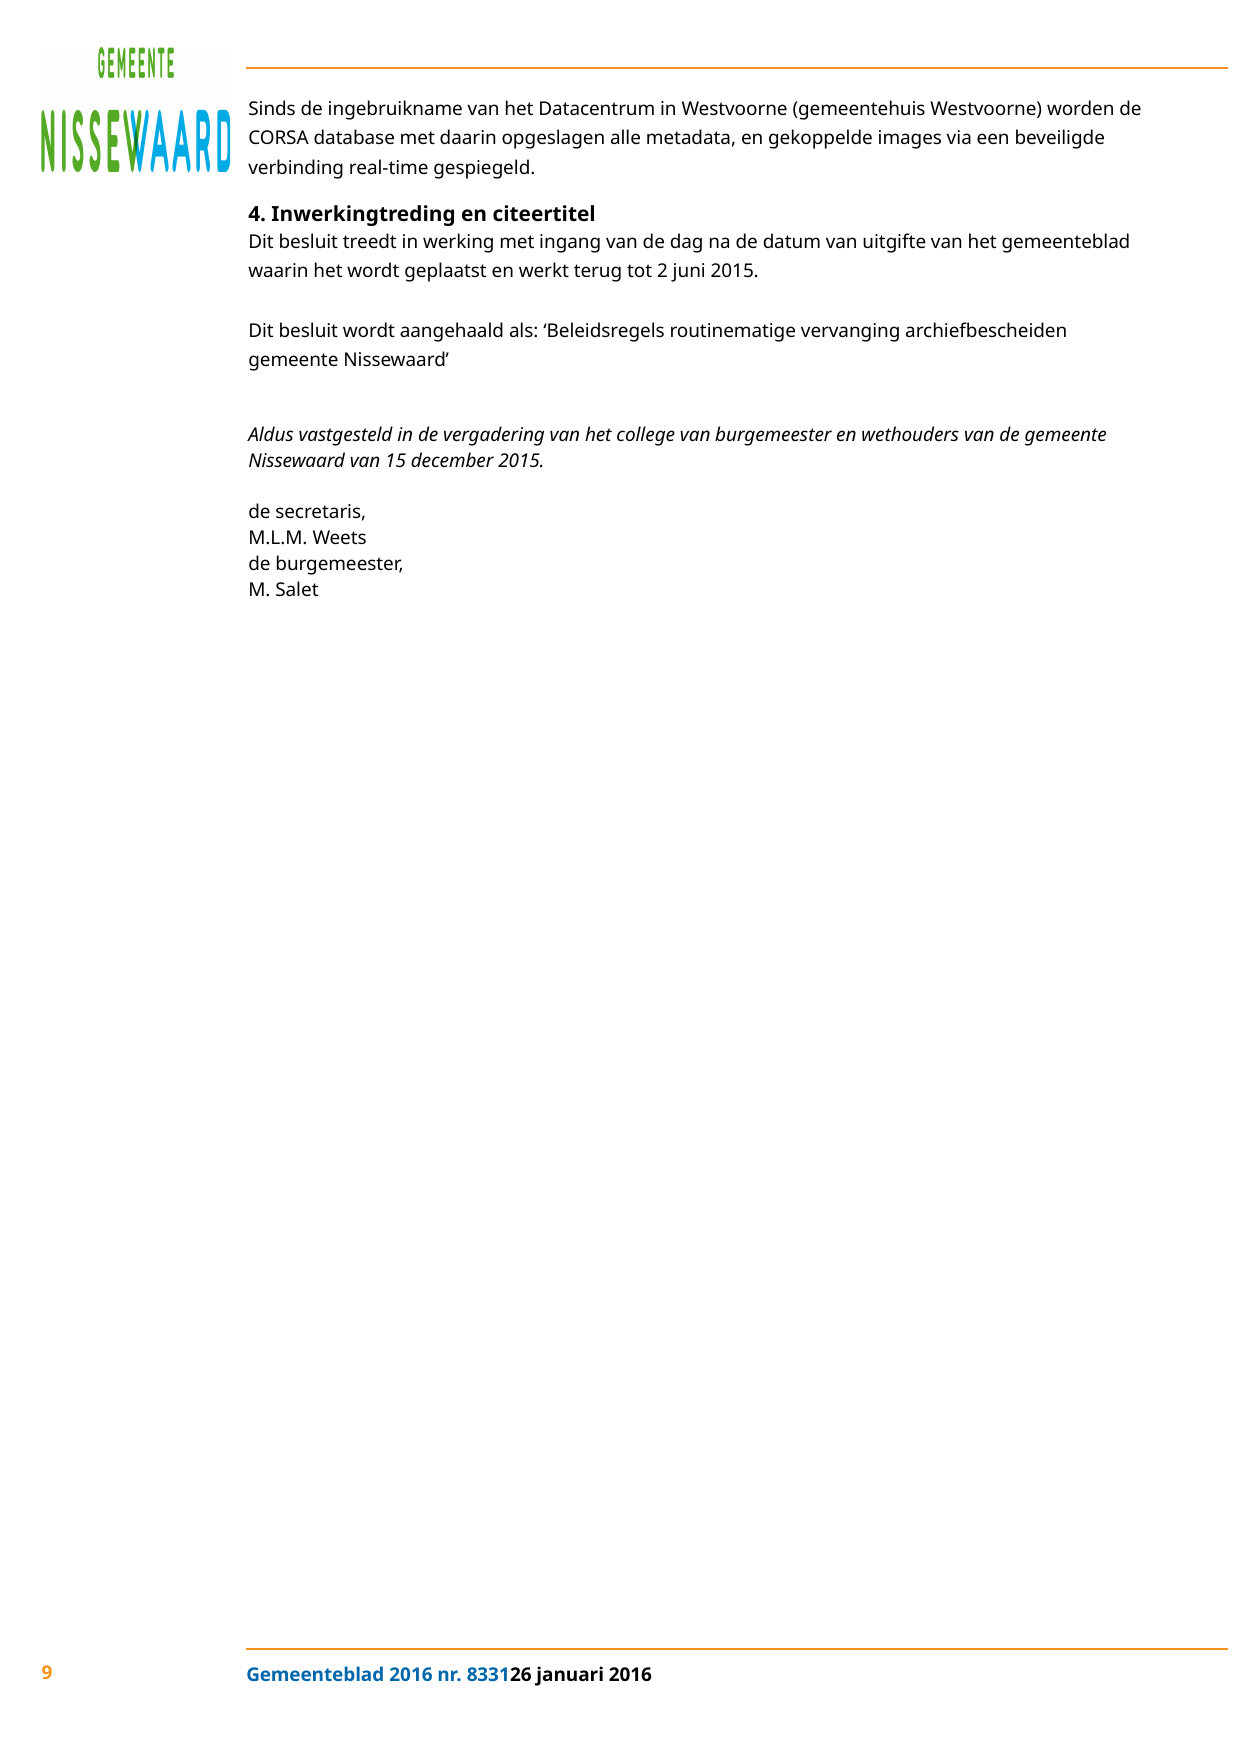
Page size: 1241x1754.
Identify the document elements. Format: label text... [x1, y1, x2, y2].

picture [222, 122, 227, 160]
text M. Salet [248, 576, 1152, 602]
text de secretaris, [248, 499, 1152, 524]
text 4. Inwerkingtreding en citeertitel [248, 199, 1152, 228]
text Dit besluit wordt aangehaald als: ‘Beleidsregels routinematige vervanging archiefbescheiden gemeente Nissewaard’ [248, 317, 1152, 372]
text Aldus vastgesteld in de vergadering van het college van burgemeester en wethouders van de gemeente Nissewaard van 15 december 2015. [248, 422, 1152, 473]
picture [176, 157, 187, 172]
picture [201, 122, 206, 138]
text de burgemeester, [248, 550, 1152, 576]
picture [154, 157, 165, 172]
text Dit besluit treedt in werking met ingang van de dag na de datum van uitgifte van het gemeenteblad waarin het wordt geplaatst en werkt terug tot 2 juni 2015. [248, 228, 1152, 283]
picture [41, 47, 231, 172]
text M.L.M. Weets [248, 524, 1152, 550]
picture [200, 151, 206, 172]
text Sinds de ingebruikname van het Datacentrum in Westvoorne (gemeentehuis Westvoorne) worden de CORSA database met daarin opgeslagen alle metadata, en gekoppelde images via een beveiligde verbinding real-time gespiegeld. [248, 95, 1152, 180]
